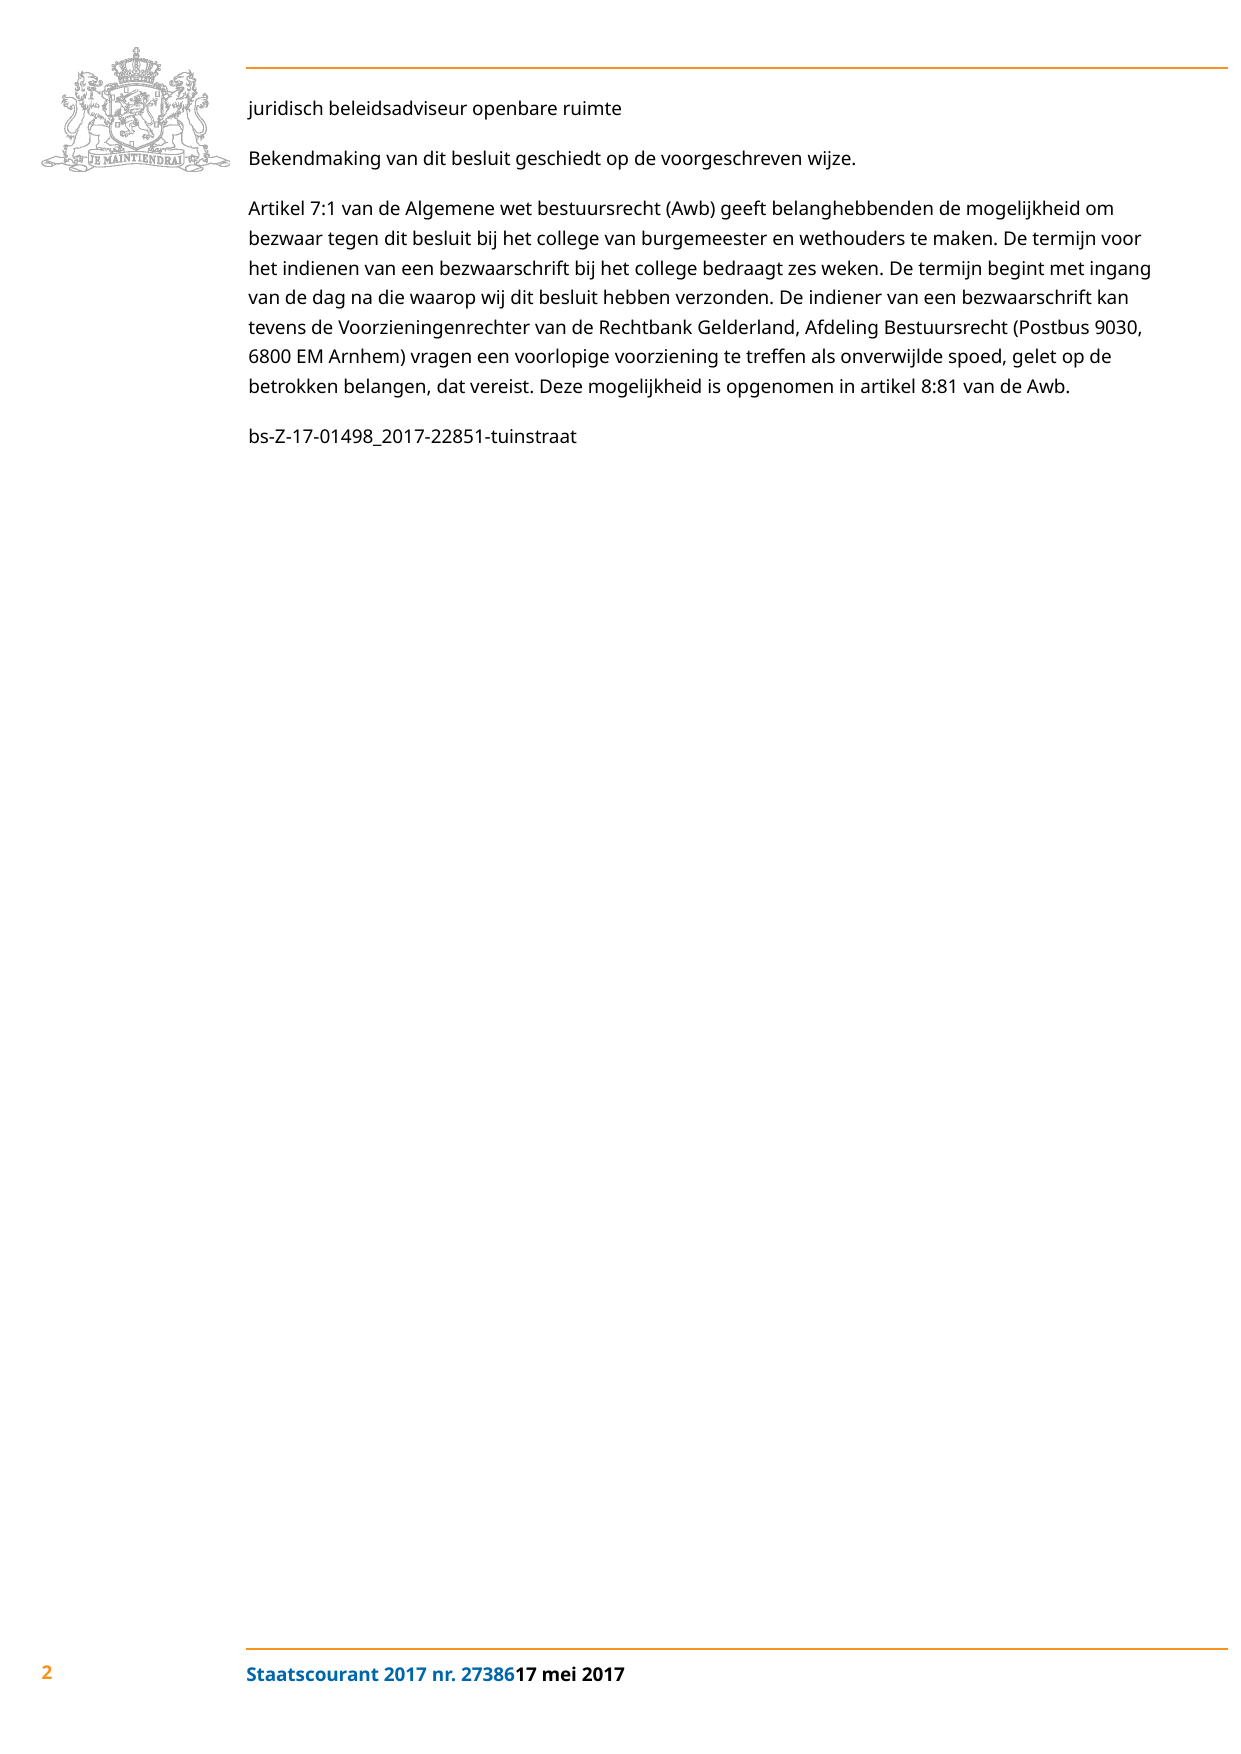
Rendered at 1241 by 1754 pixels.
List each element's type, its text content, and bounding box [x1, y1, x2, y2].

text Artikel 7:1 van de Algemene wet bestuursrecht (Awb) geeft belanghebbenden de mogelijkheid om bezwaar tegen dit besluit bij het college van burgemeester en wethouders te maken. De termijn voor het indienen van een bezwaarschrift bij het college bedraagt zes weken. De termijn begint met ingang van de dag na die waarop wij dit besluit hebben verzonden. De indiener van een bezwaarschrift kan tevens de Voorzieningenrechter van de Rechtbank Gelderland, Afdeling Bestuursrecht (Postbus 9030, 6800 EM Arnhem) vragen een voorlopige voorziening te treffen als onverwijlde spoed, gelet op de betrokken belangen, dat vereist. Deze mogelijkheid is opgenomen in artikel 8:81 van de Awb. [248, 196, 1152, 399]
text Bekendmaking van dit besluit geschiedt op de voorgeschreven wijze. [248, 145, 1152, 171]
text bs-Z-17-01498_2017-22851-tuinstraat [248, 423, 1152, 449]
text juridisch beleidsadviseur openbare ruimte [248, 95, 1152, 121]
picture [41, 47, 231, 172]
